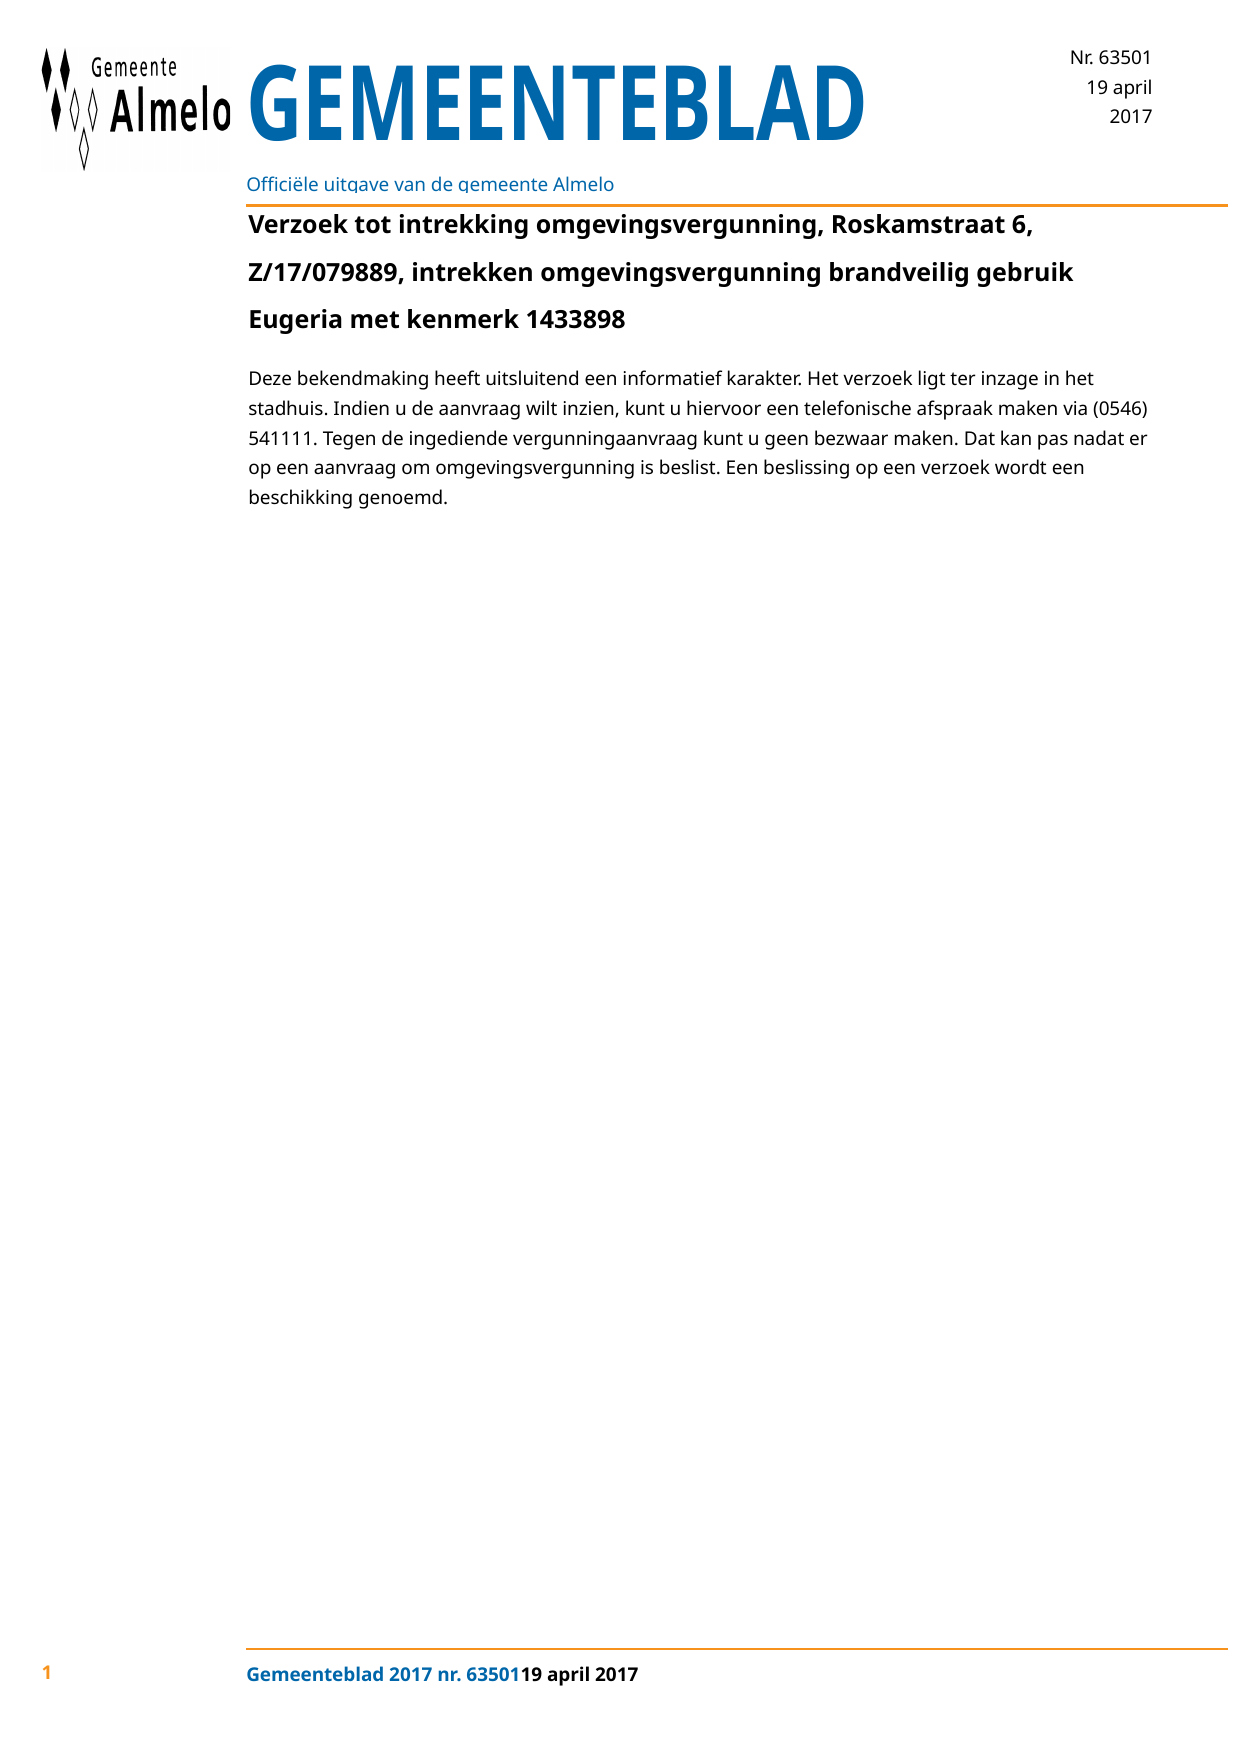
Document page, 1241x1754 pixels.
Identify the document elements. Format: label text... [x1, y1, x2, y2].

picture [41, 47, 231, 172]
text Deze bekendmaking heeft uitsluitend een informatief karakter. Het verzoek ligt ter inzage in het stadhuis. Indien u de aanvraag wilt inzien, kunt u hiervoor een telefonische afspraak maken via (0546) 541111. Tegen de ingediende vergunningaanvraag kunt u geen bezwaar maken. Dat kan pas nadat er op een aanvraag om omgevingsvergunning is beslist. Een beslissing op een verzoek wordt een beschikking genoemd. [248, 366, 1152, 509]
text Verzoek tot intrekking omgevingsvergunning, Roskamstraat 6, Z/17/079889, intrekken omgevingsvergunning brandveilig gebruik Eugeria met kenmerk 1433898 [248, 207, 1152, 336]
